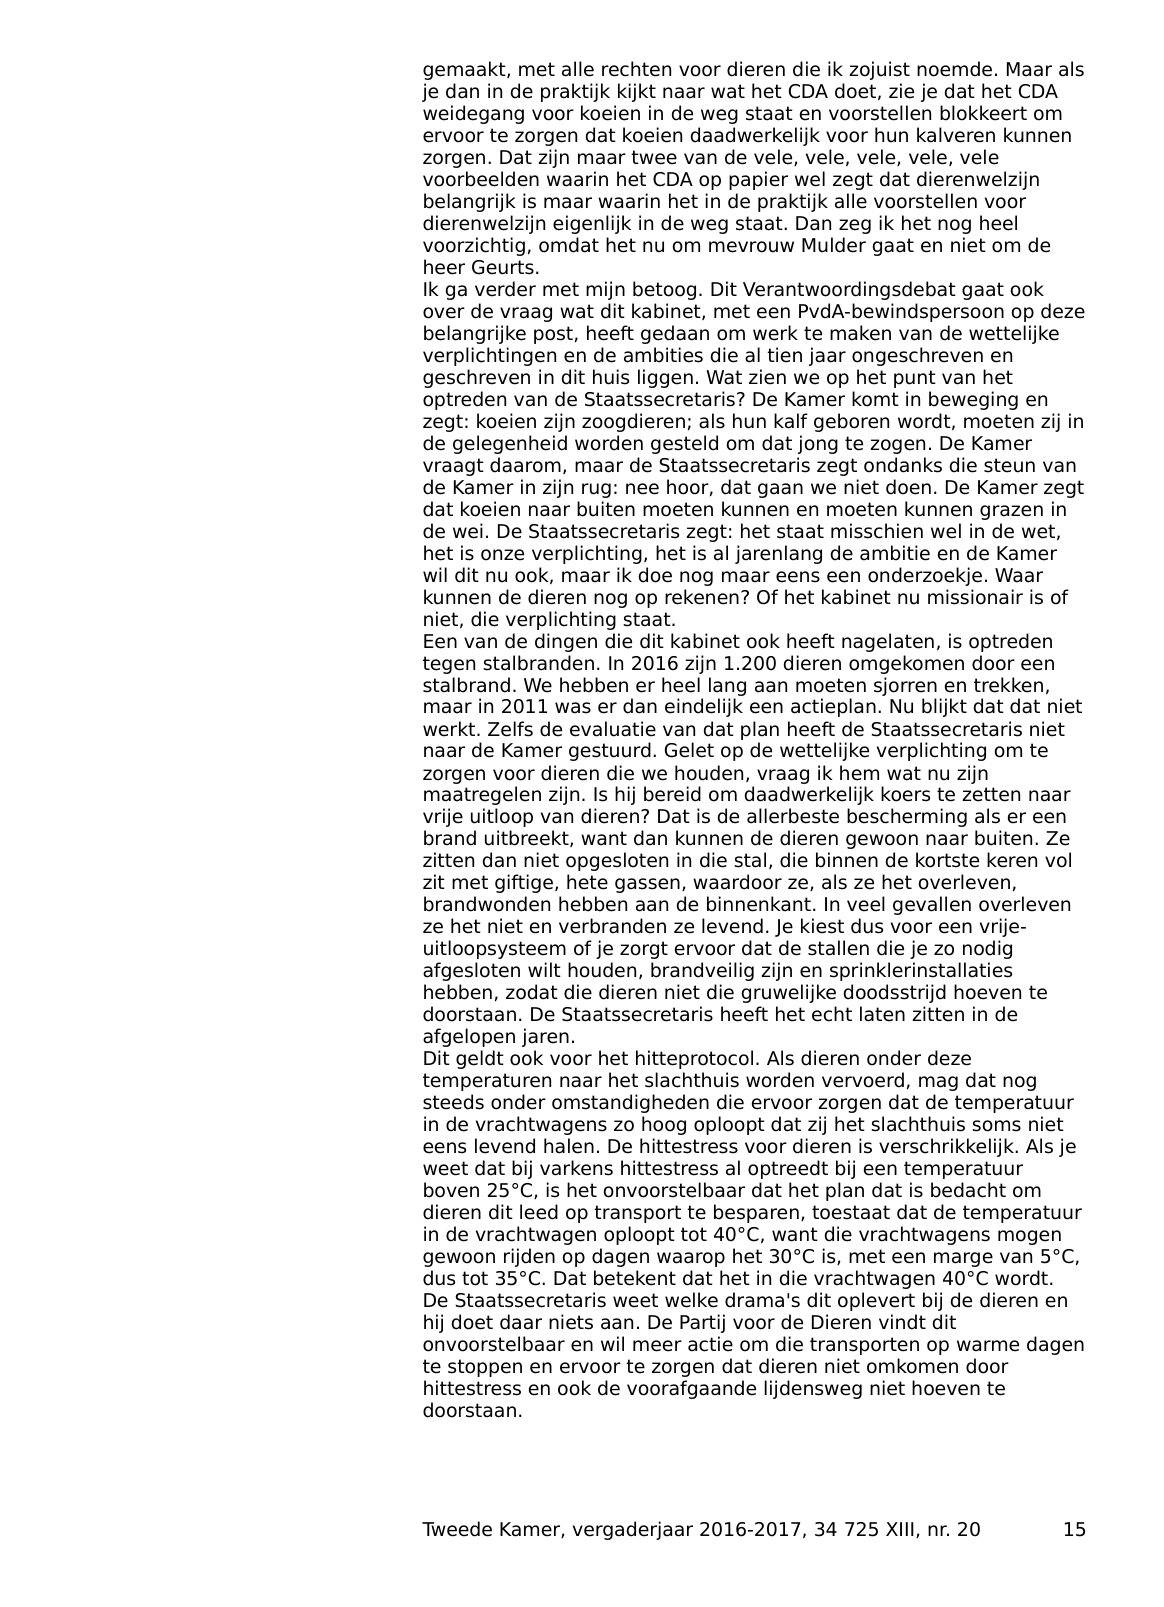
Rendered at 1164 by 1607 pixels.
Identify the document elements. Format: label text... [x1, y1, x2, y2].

text gemaakt, met alle rechten voor dieren die ik zojuist noemde. Maar als je dan in de praktijk kijkt naar wat het CDA doet, zie je dat het CDA weidegang voor koeien in de weg staat en voorstellen blokkeert om ervoor te zorgen dat koeien daadwerkelijk voor hun kalveren kunnen zorgen. Dat zijn maar twee van de vele, vele, vele, vele, vele voorbeelden waarin het CDA op papier wel zegt dat dierenwelzijn belangrijk is maar waarin het in de praktijk alle voorstellen voor dierenwelzijn eigenlijk in de weg staat. Dan zeg ik het nog heel voorzichtig, omdat het nu om mevrouw Mulder gaat en niet om de heer Geurts. [422, 59, 1087, 279]
text Ik ga verder met mijn betoog. Dit Verantwoordingsdebat gaat ook over de vraag wat dit kabinet, met een PvdA-bewindspersoon op deze belangrijke post, heeft gedaan om werk te maken van de wettelijke verplichtingen en de ambities die al tien jaar ongeschreven en geschreven in dit huis liggen. Wat zien we op het punt van het optreden van de Staatssecretaris? De Kamer komt in beweging en zegt: koeien zijn zoogdieren; als hun kalf geboren wordt, moeten zij in de gelegenheid worden gesteld om dat jong te zogen. De Kamer vraagt daarom, maar de Staatssecretaris zegt ondanks die steun van de Kamer in zijn rug: nee hoor, dat gaan we niet doen. De Kamer zegt dat koeien naar buiten moeten kunnen en moeten kunnen grazen in de wei. De Staatssecretaris zegt: het staat misschien wel in de wet, het is onze verplichting, het is al jarenlang de ambitie en de Kamer wil dit nu ook, maar ik doe nog maar eens een onderzoekje. Waar kunnen de dieren nog op rekenen? Of het kabinet nu missionair is of niet, die verplichting staat. [422, 279, 1087, 631]
text Dit geldt ook voor het hitteprotocol. Als dieren onder deze temperaturen naar het slachthuis worden vervoerd, mag dat nog steeds onder omstandigheden die ervoor zorgen dat de temperatuur in de vrachtwagens zo hoog oploopt dat zij het slachthuis soms niet eens levend halen. De hittestress voor dieren is verschrikkelijk. Als je weet dat bij varkens hittestress al optreedt bij een temperatuur boven 25°C, is het onvoorstelbaar dat het plan dat is bedacht om dieren dit leed op transport te besparen, toestaat dat de temperatuur in de vrachtwagen oploopt tot 40°C, want die vrachtwagens mogen gewoon rijden op dagen waarop het 30°C is, met een marge van 5°C, dus tot 35°C. Dat betekent dat het in die vrachtwagen 40°C wordt. De Staatssecretaris weet welke drama's dit oplevert bij de dieren en hij doet daar niets aan. De Partij voor de Dieren vindt dit onvoorstelbaar en wil meer actie om die transporten op warme dagen te stoppen en ervoor te zorgen dat dieren niet omkomen door hittestress en ook de voorafgaande lijdensweg niet hoeven te doorstaan. [422, 1048, 1087, 1422]
text Een van de dingen die dit kabinet ook heeft nagelaten, is optreden tegen stalbranden. In 2016 zijn 1.200 dieren omgekomen door een stalbrand. We hebben er heel lang aan moeten sjorren en trekken, maar in 2011 was er dan eindelijk een actieplan. Nu blijkt dat dat niet werkt. Zelfs de evaluatie van dat plan heeft de Staatssecretaris niet naar de Kamer gestuurd. Gelet op de wettelijke verplichting om te zorgen voor dieren die we houden, vraag ik hem wat nu zijn maatregelen zijn. Is hij bereid om daadwerkelijk koers te zetten naar vrije uitloop van dieren? Dat is de allerbeste bescherming als er een brand uitbreekt, want dan kunnen de dieren gewoon naar buiten. Ze zitten dan niet opgesloten in die stal, die binnen de kortste keren vol zit met giftige, hete gassen, waardoor ze, als ze het overleven, brandwonden hebben aan de binnenkant. In veel gevallen overleven ze het niet en verbranden ze levend. Je kiest dus voor een vrije-uitloopsysteem of je zorgt ervoor dat de stallen die je zo nodig afgesloten wilt houden, brandveilig zijn en sprinklerinstallaties hebben, zodat die dieren niet die gruwelijke doodsstrijd hoeven te doorstaan. De Staatssecretaris heeft het echt laten zitten in de afgelopen jaren. [422, 631, 1087, 1048]
